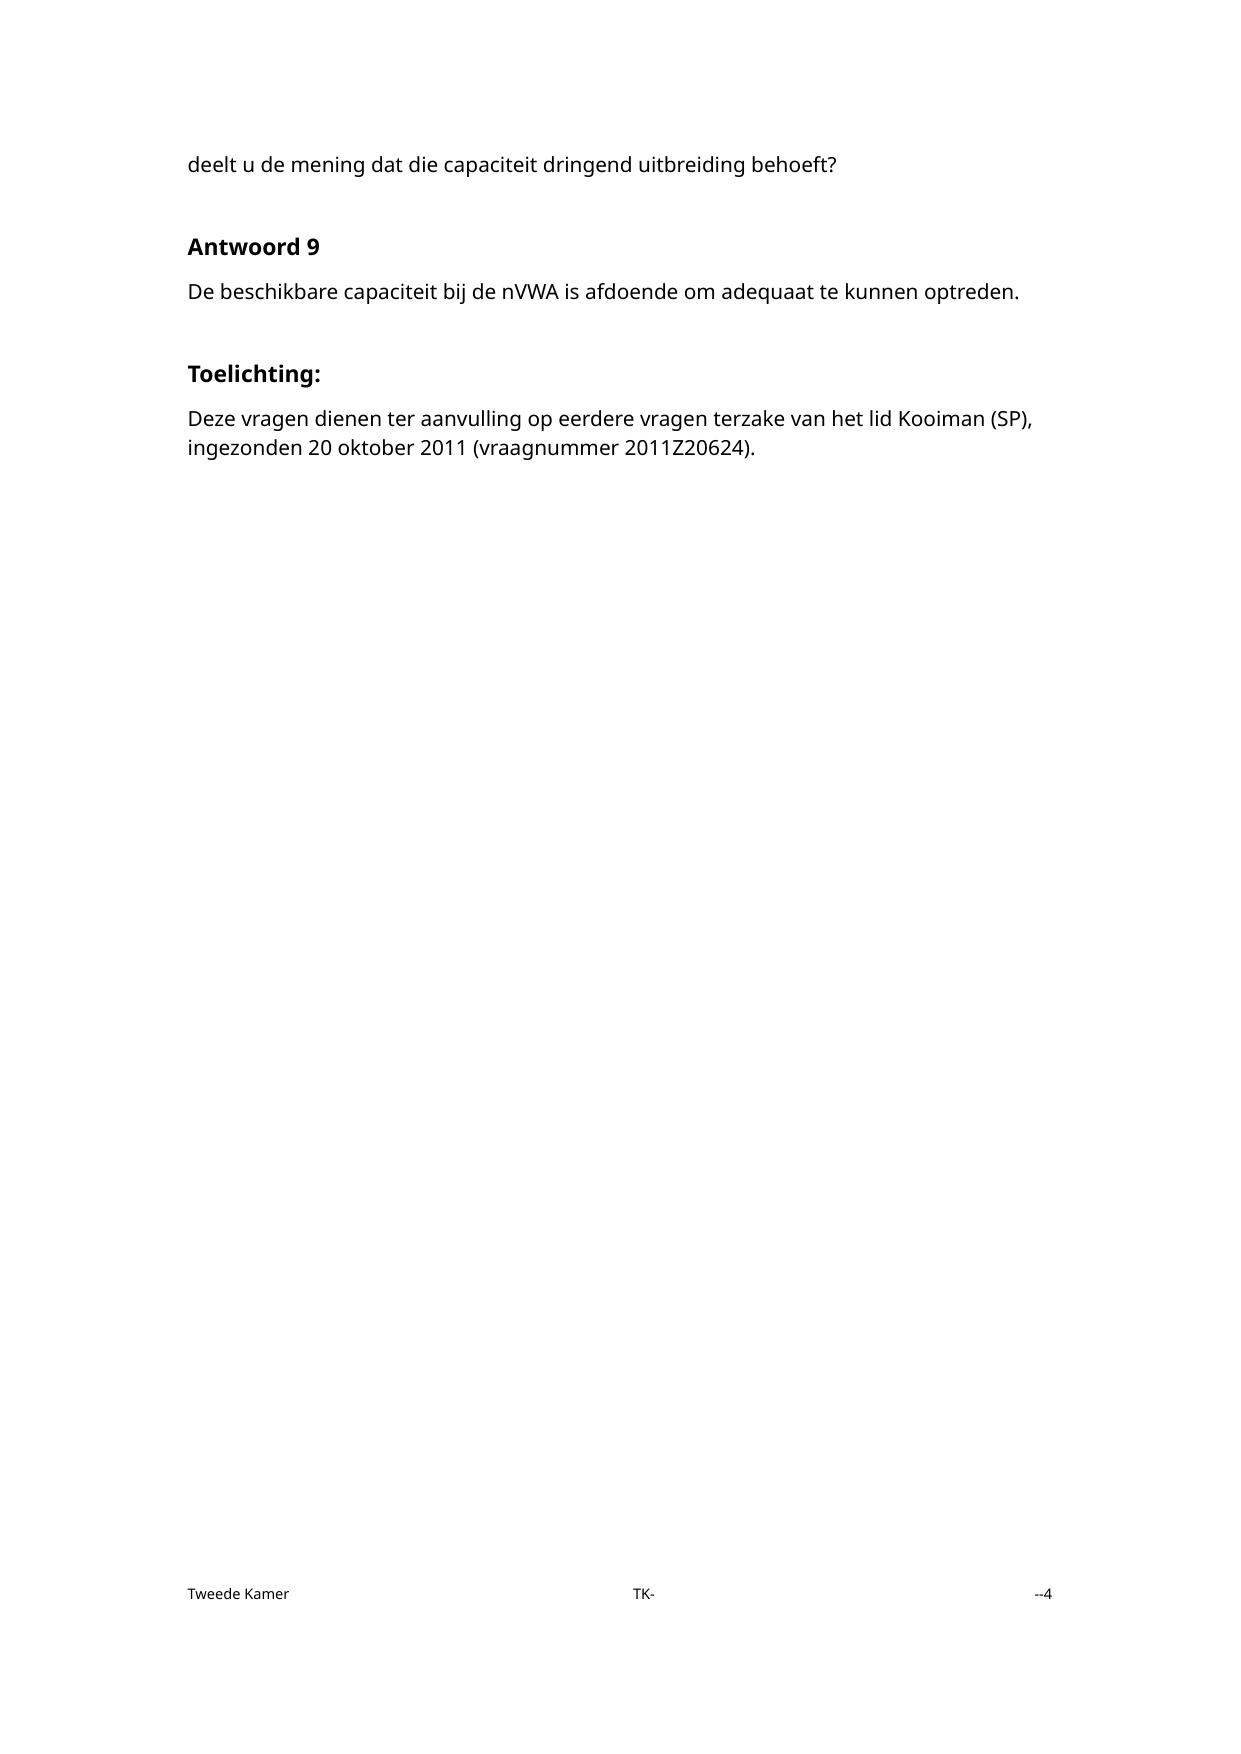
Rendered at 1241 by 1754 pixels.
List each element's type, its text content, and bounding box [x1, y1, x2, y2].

text De beschikbare capaciteit bij de nVWA is afdoende om adequaat te kunnen optreden. [187, 277, 1053, 306]
text Deze vragen dienen ter aanvulling op eerdere vragen terzake van het lid Kooiman (SP), ingezonden 20 oktober 2011 (vraagnummer 2011Z20624). [187, 404, 1053, 461]
text deelt u de mening dat die capaciteit dringend uitbreiding behoeft? [187, 150, 1053, 178]
subtitle Toelichting: [187, 358, 1053, 389]
subtitle Antwoord 9 [187, 231, 1053, 262]
